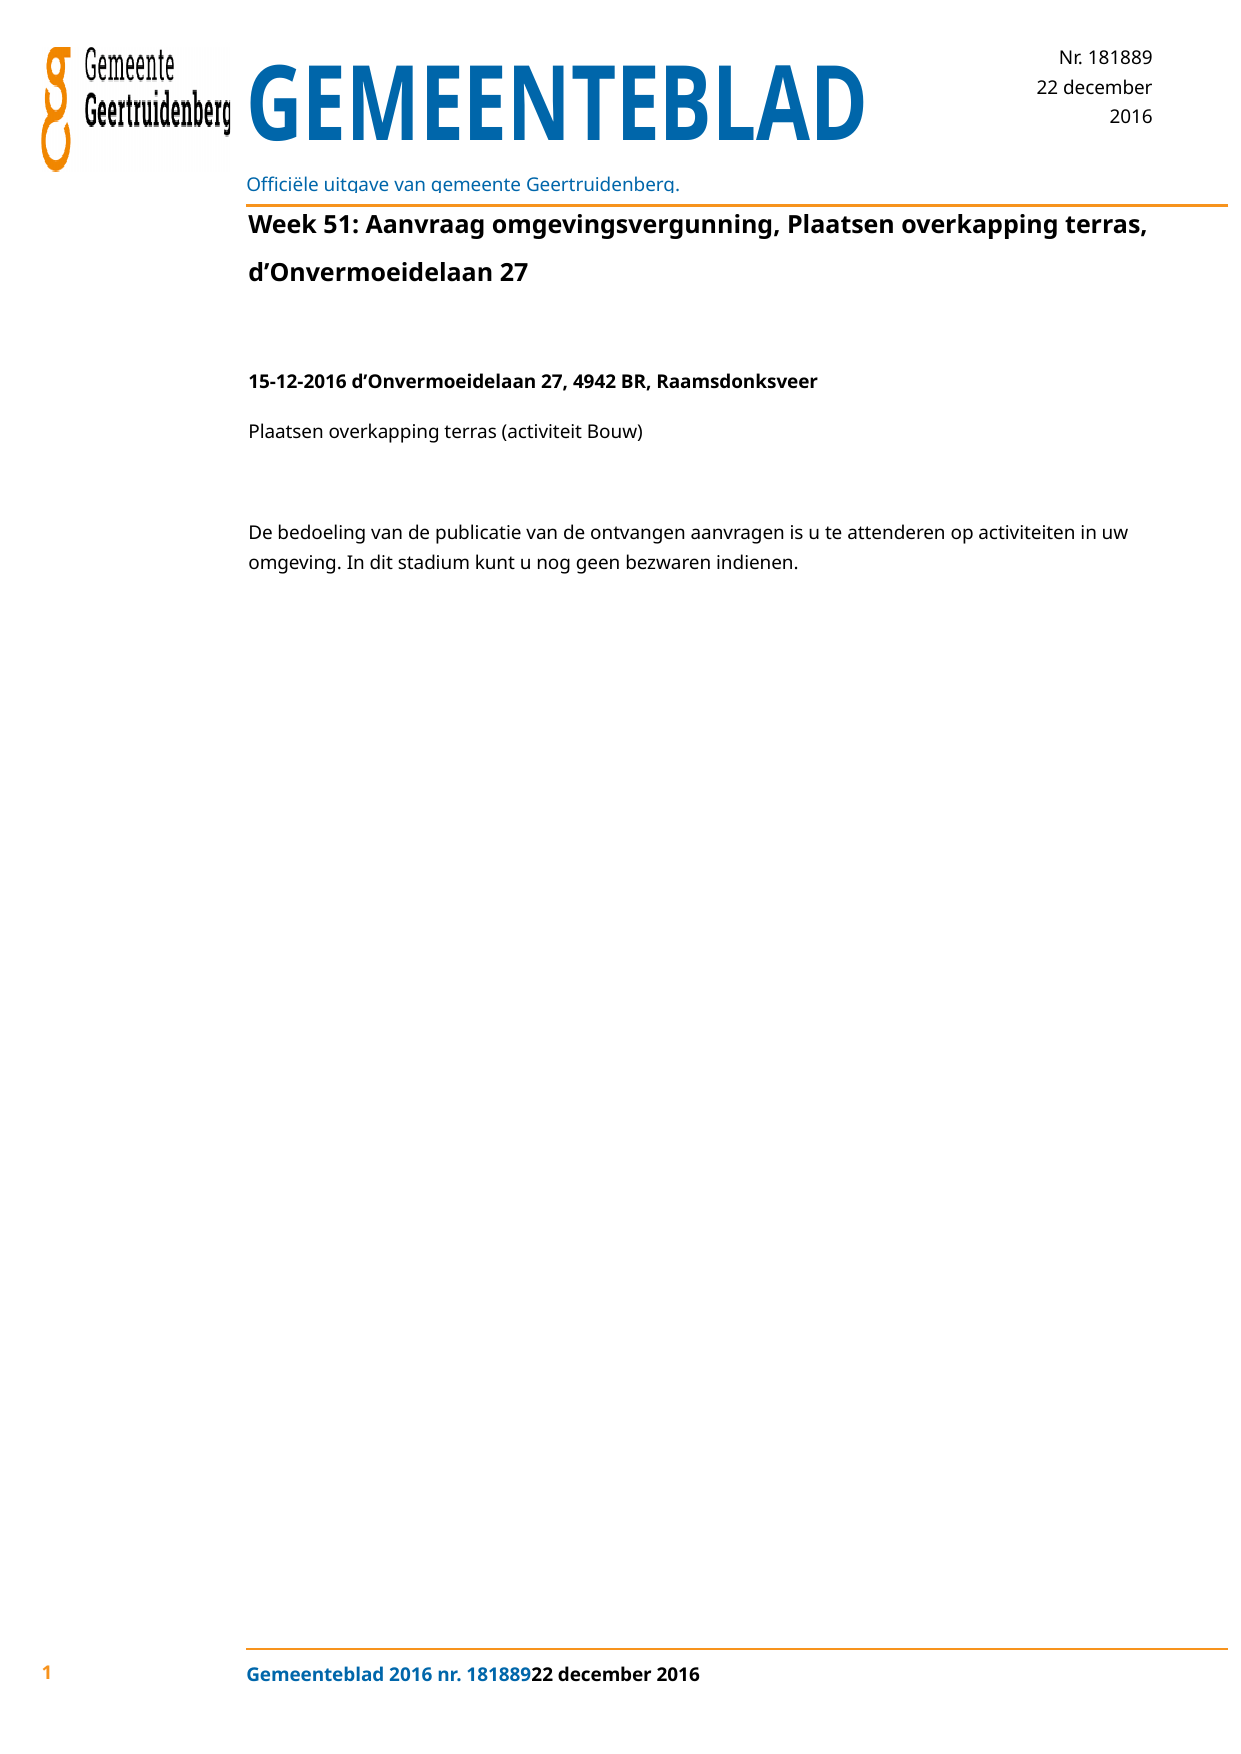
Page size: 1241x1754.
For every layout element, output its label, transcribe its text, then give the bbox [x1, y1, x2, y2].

text 15-12-2016 d’Onvermoeidelaan 27, 4942 BR, Raamsdonksveer [248, 368, 1152, 394]
picture [41, 47, 231, 172]
text De bedoeling van de publicatie van de ontvangen aanvragen is u te attenderen op activiteiten in uw omgeving. In dit stadium kunt u nog geen bezwaren indienen. [248, 519, 1152, 575]
text Week 51: Aanvraag omgevingsvergunning, Plaatsen overkapping terras, d’Onvermoeidelaan 27 [248, 207, 1152, 288]
text Plaatsen overkapping terras (activiteit Bouw) [248, 419, 1152, 444]
